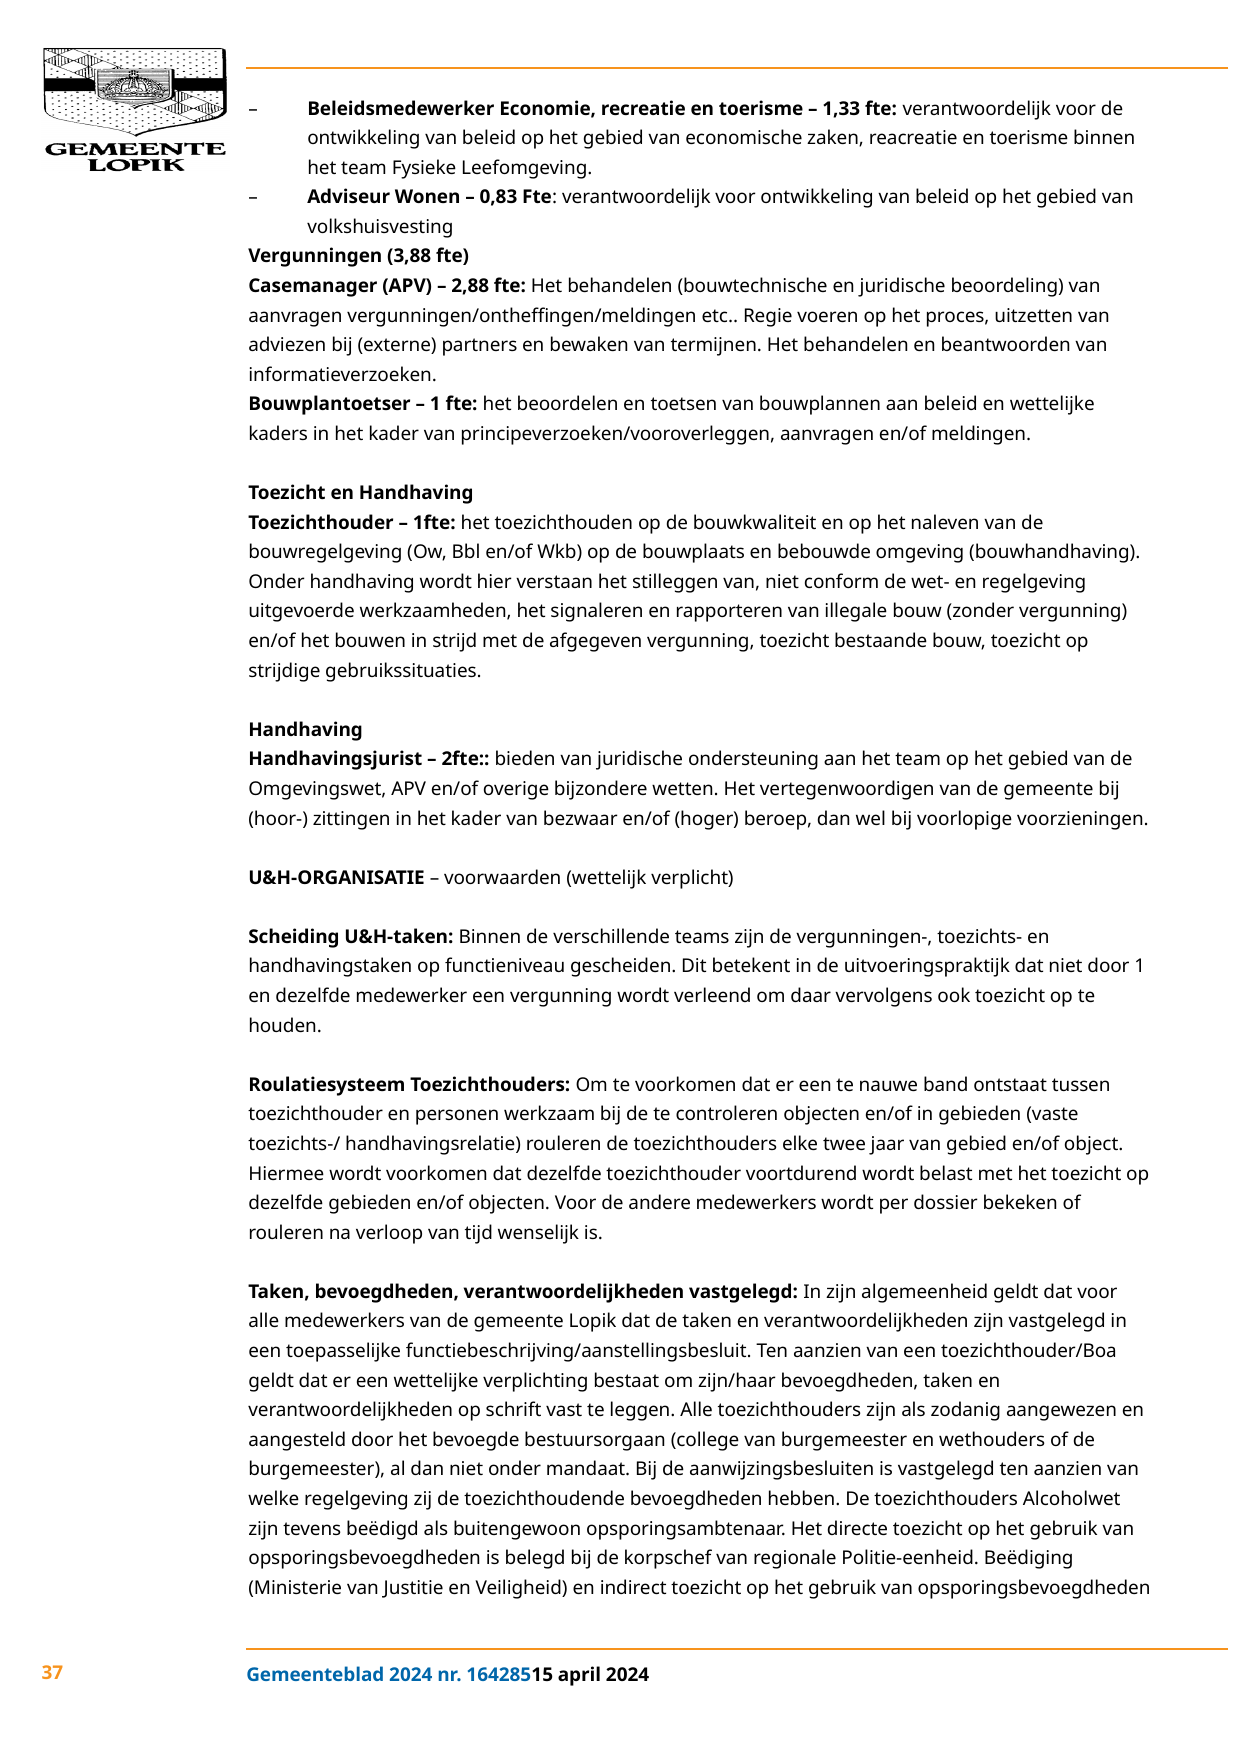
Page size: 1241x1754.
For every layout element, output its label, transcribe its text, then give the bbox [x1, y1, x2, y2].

list Adviseur Wonen – 0,83 Fte: verantwoordelijk voor ontwikkeling van beleid op het gebied van volkshuisvesting [248, 183, 1152, 239]
text Vergunningen (3,88 fte) [248, 243, 1152, 268]
text Toezicht en Handhaving [248, 479, 1152, 505]
text Roulatiesysteem Toezichthouders: Om te voorkomen dat er een te nauwe band ontstaat tussen toezichthouder en personen werkzaam bij de te controleren objecten en/of in gebieden (vaste toezichts-/ handhavingsrelatie) rouleren de toezichthouders elke twee jaar van gebied en/of object. Hiermee wordt voorkomen dat dezelfde toezichthouder voortdurend wordt belast met het toezicht op dezelfde gebieden en/of objecten. Voor de andere medewerkers wordt per dossier bekeken of rouleren na verloop van tijd wenselijk is. [248, 1071, 1152, 1245]
text U&H-ORGANISATIE – voorwaarden (wettelijk verplicht) [248, 864, 1152, 890]
text Taken, bevoegdheden, verantwoordelijkheden vastgelegd: In zijn algemeenheid geldt dat voor alle medewerkers van de gemeente Lopik dat de taken en verantwoordelijkheden zijn vastgelegd in een toepasselijke functiebeschrijving/aanstellingsbesluit. Ten aanzien van een toezichthouder/Boa geldt dat er een wettelijke verplichting bestaat om zijn/haar bevoegdheden, taken en verantwoordelijkheden op schrift vast te leggen. Alle toezichthouders zijn als zodanig aangewezen en aangesteld door het bevoegde bestuursorgaan (college van burgemeester en wethouders of de burgemeester), al dan niet onder mandaat. Bij de aanwijzingsbesluiten is vastgelegd ten aanzien van welke regelgeving zij de toezichthoudende bevoegdheden hebben. De toezichthouders Alcoholwet zijn tevens beëdigd als buitengewoon opsporingsambtenaar. Het directe toezicht op het gebruik van opsporingsbevoegdheden is belegd bij de korpschef van regionale Politie-eenheid. Beëdiging (Ministerie van Justitie en Veiligheid) en indirect toezicht op het gebruik van opsporingsbevoegdheden [248, 1278, 1152, 1600]
text Handhaving [248, 716, 1152, 742]
picture [41, 47, 231, 172]
text Bouwplantoetser – 1 fte: het beoordelen en toetsen van bouwplannen aan beleid en wettelijke kaders in het kader van principeverzoeken/vooroverleggen, aanvragen en/of meldingen. [248, 391, 1152, 446]
text Toezichthouder – 1fte: het toezichthouden op de bouwkwaliteit en op het naleven van de bouwregelgeving (Ow, Bbl en/of Wkb) op de bouwplaats en bebouwde omgeving (bouwhandhaving). Onder handhaving wordt hier verstaan het stilleggen van, niet conform de wet- en regelgeving uitgevoerde werkzaamheden, het signaleren en rapporteren van illegale bouw (zonder vergunning) en/of het bouwen in strijd met de afgegeven vergunning, toezicht bestaande bouw, toezicht op strijdige gebruikssituaties. [248, 509, 1152, 683]
text Casemanager (APV) – 2,88 fte: Het behandelen (bouwtechnische en juridische beoordeling) van aanvragen vergunningen/ontheffingen/meldingen etc.. Regie voeren op het proces, uitzetten van adviezen bij (externe) partners en bewaken van termijnen. Het behandelen en beantwoorden van informatieverzoeken. [248, 272, 1152, 387]
text Handhavingsjurist – 2fte:: bieden van juridische ondersteuning aan het team op het gebied van de Omgevingswet, APV en/of overige bijzondere wetten. Het vertegenwoordigen van de gemeente bij (hoor-) zittingen in het kader van bezwaar en/of (hoger) beroep, dan wel bij voorlopige voorzieningen. [248, 746, 1152, 831]
text Scheiding U&H-taken: Binnen de verschillende teams zijn de vergunningen-, toezichts- en handhavingstaken op functieniveau gescheiden. Dit betekent in de uitvoeringspraktijk dat niet door 1 en dezelfde medewerker een vergunning wordt verleend om daar vervolgens ook toezicht op te houden. [248, 923, 1152, 1038]
list Beleidsmedewerker Economie, recreatie en toerisme – 1,33 fte: verantwoordelijk voor de ontwikkeling van beleid op het gebied van economische zaken, reacreatie en toerisme binnen het team Fysieke Leefomgeving. [248, 95, 1152, 180]
